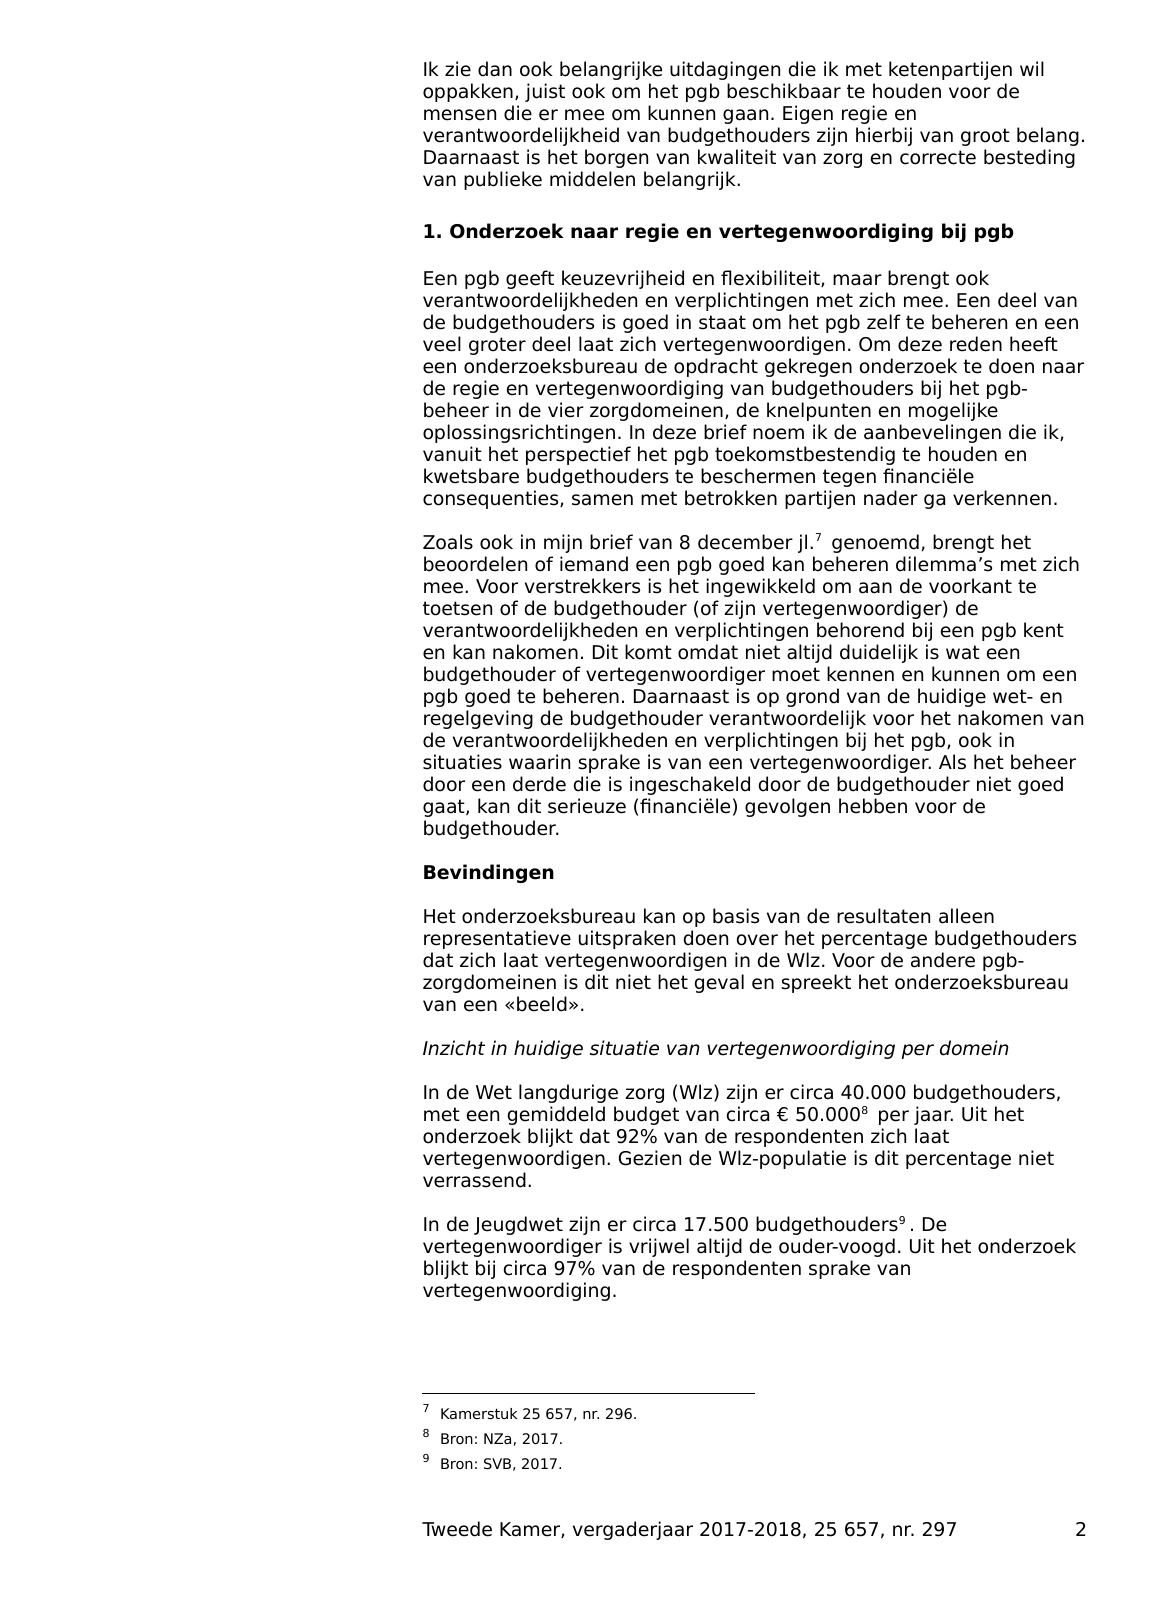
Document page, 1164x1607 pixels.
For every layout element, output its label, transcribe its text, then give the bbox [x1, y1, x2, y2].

subtitle 1. Onderzoek naar regie en vertegenwoordiging bij pgb [422, 221, 1087, 243]
text Zoals ook in mijn brief van 8 december jl. genoemd, brengt het beoordelen of iemand een pgb goed kan beheren dilemma’s met zich mee. Voor verstrekkers is het ingewikkeld om aan de voorkant te toetsen of de budgethouder (of zijn vertegenwoordiger) de verantwoordelijkheden en verplichtingen behorend bij een pgb kent en kan nakomen. Dit komt omdat niet altijd duidelijk is wat een budgethouder of vertegenwoordiger moet kennen en kunnen om een pgb goed te beheren. Daarnaast is op grond van de huidige wet- en regelgeving de budgethouder verantwoordelijk voor het nakomen van de verantwoordelijkheden en verplichtingen bij het pgb, ook in situaties waarin sprake is van een vertegenwoordiger. Als het beheer door een derde die is ingeschakeld door de budgethouder niet goed gaat, kan dit serieuze (financiële) gevolgen hebben voor de budgethouder. [422, 532, 1087, 839]
text Het onderzoeksbureau kan op basis van de resultaten alleen representatieve uitspraken doen over het percentage budgethouders dat zich laat vertegenwoordigen in de Wlz. Voor de andere pgb-zorgdomeinen is dit niet het geval en spreekt het onderzoeksbureau van een «beeld». [422, 906, 1087, 1016]
text Ik zie dan ook belangrijke uitdagingen die ik met ketenpartijen wil oppakken, juist ook om het pgb beschikbaar te houden voor de mensen die er mee om kunnen gaan. Eigen regie en verantwoordelijkheid van budgethouders zijn hierbij van groot belang. Daarnaast is het borgen van kwaliteit van zorg en correcte besteding van publieke middelen belangrijk. [422, 59, 1087, 191]
text Bron: SVB, 2017. [422, 1452, 1087, 1474]
text In de Jeugdwet zijn er circa 17.500 budgethouders. De vertegenwoordiger is vrijwel altijd de ouder-voogd. Uit het onderzoek blijkt bij circa 97% van de respondenten sprake van vertegenwoordiging. [422, 1214, 1087, 1302]
text Kamerstuk 25 657, nr. 296. [422, 1402, 1087, 1424]
text In de Wet langdurige zorg (Wlz) zijn er circa 40.000 budgethouders, met een gemiddeld budget van circa € 50.000 per jaar. Uit het onderzoek blijkt dat 92% van de respondenten zich laat vertegenwoordigen. Gezien de Wlz-populatie is dit percentage niet verrassend. [422, 1082, 1087, 1192]
subtitle Bevindingen [422, 862, 1087, 884]
text Een pgb geeft keuzevrijheid en flexibiliteit, maar brengt ook verantwoordelijkheden en verplichtingen met zich mee. Een deel van de budgethouders is goed in staat om het pgb zelf te beheren en een veel groter deel laat zich vertegenwoordigen. Om deze reden heeft een onderzoeksbureau de opdracht gekregen onderzoek te doen naar de regie en vertegenwoordiging van budgethouders bij het pgb-beheer in de vier zorgdomeinen, de knelpunten en mogelijke oplossingsrichtingen. In deze brief noem ik de aanbevelingen die ik, vanuit het perspectief het pgb toekomstbestendig te houden en kwetsbare budgethouders te beschermen tegen financiële consequenties, samen met betrokken partijen nader ga verkennen. [422, 268, 1087, 510]
text Bron: NZa, 2017. [422, 1427, 1087, 1449]
subtitle Inzicht in huidige situatie van vertegenwoordiging per domein [422, 1038, 1087, 1060]
